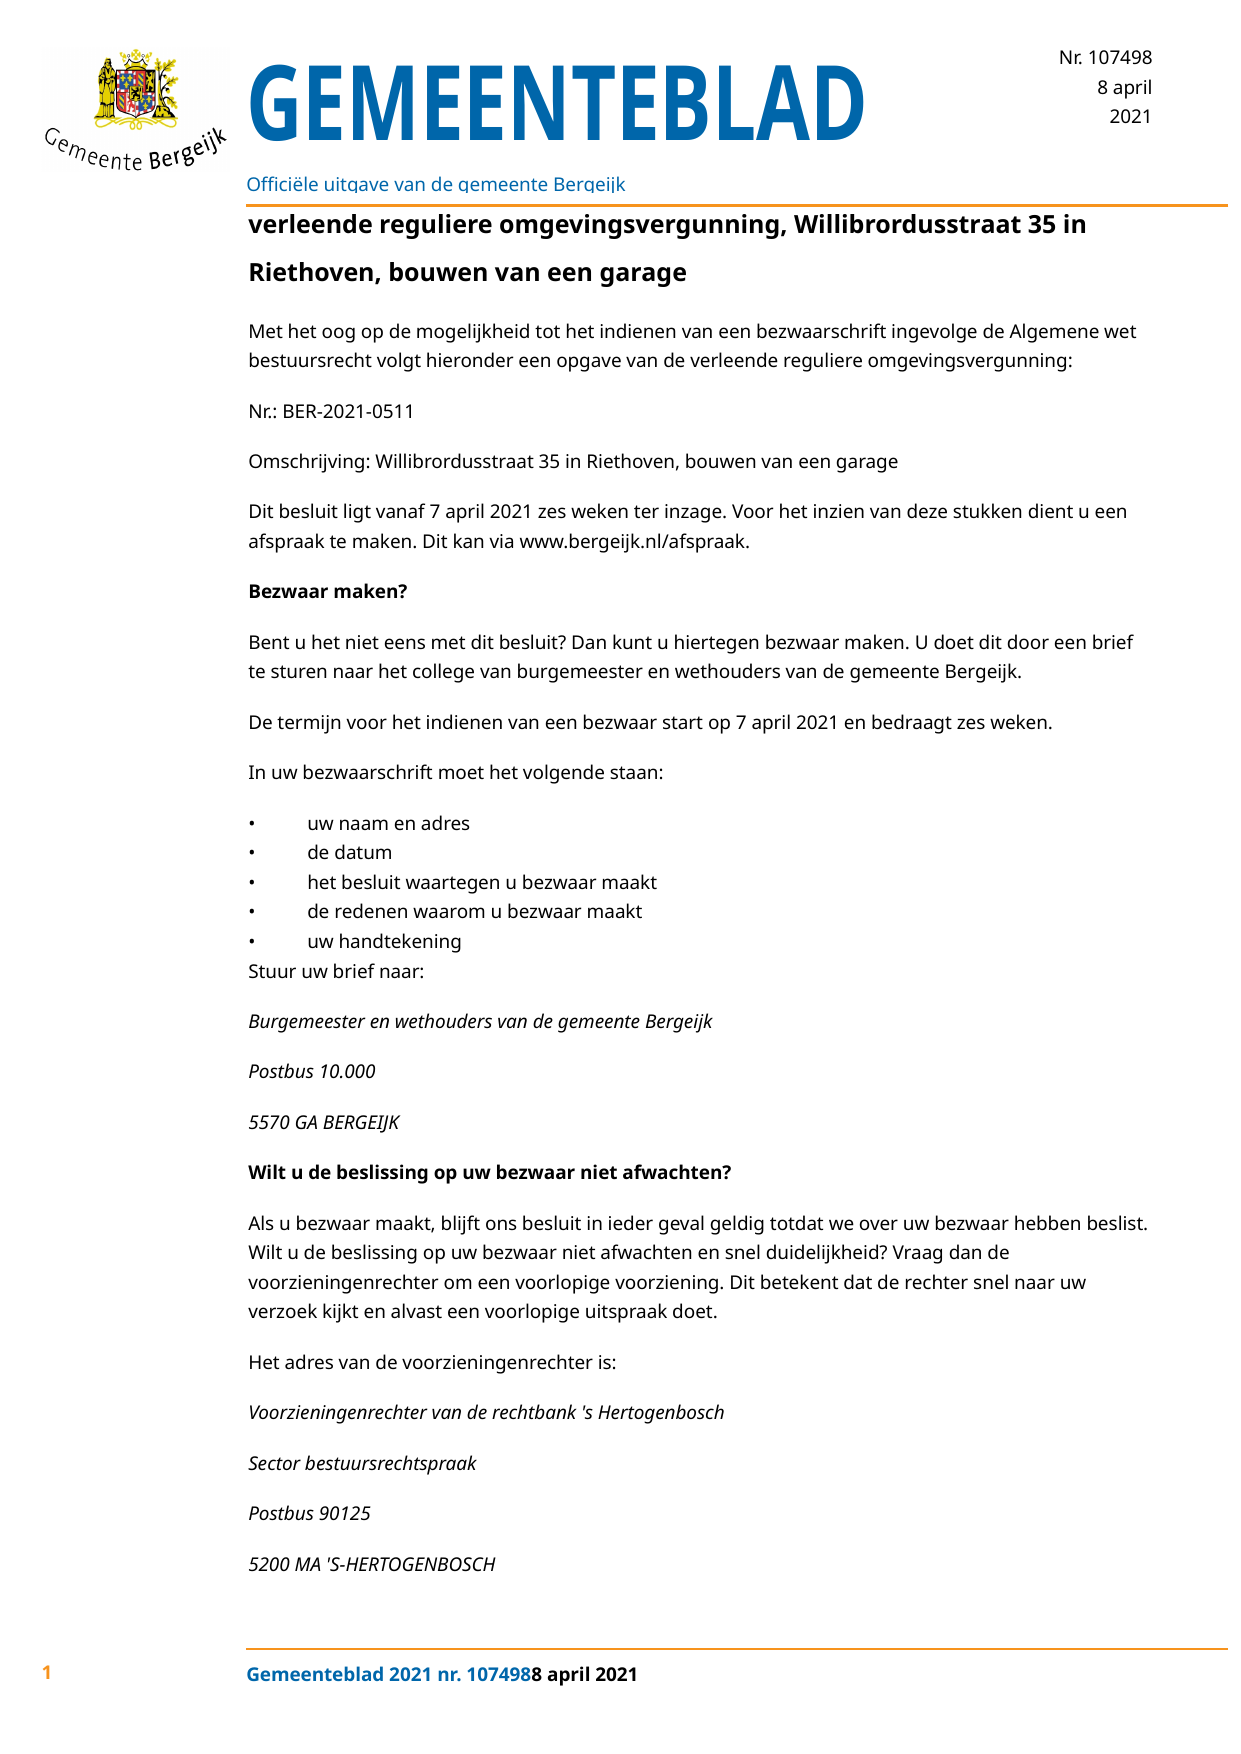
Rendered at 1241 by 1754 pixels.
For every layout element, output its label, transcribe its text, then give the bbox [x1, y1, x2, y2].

text Omschrijving: Willibrordusstraat 35 in Riethoven, bouwen van een garage [248, 448, 1152, 474]
text Postbus 90125 [248, 1500, 1152, 1526]
text Dit besluit ligt vanaf 7 april 2021 zes weken ter inzage. Voor het inzien van deze stukken dient u een afspraak te maken. Dit kan via www.bergeijk.nl/afspraak. [248, 499, 1152, 554]
text Het adres van de voorzieningenrechter is: [248, 1349, 1152, 1375]
text 5570 GA BERGEIJK [248, 1109, 1152, 1135]
list de redenen waarom u bezwaar maakt [248, 899, 1152, 924]
text Nr.: BER-2021-0511 [248, 398, 1152, 424]
list uw naam en adres [248, 810, 1152, 836]
list uw handtekening [248, 928, 1152, 954]
text Bezwaar maken? [248, 579, 1152, 604]
text Voorzieningenrechter van de rechtbank 's Hertogenbosch [248, 1399, 1152, 1425]
text Bent u het niet eens met dit besluit? Dan kunt u hiertegen bezwaar maken. U doet dit door een brief te sturen naar het college van burgemeester en wethouders van de gemeente Bergeijk. [248, 629, 1152, 684]
text In uw bezwaarschrift moet het volgende staan: [248, 759, 1152, 785]
text Met het oog op de mogelijkheid tot het indienen van een bezwaarschrift ingevolge de Algemene wet bestuursrecht volgt hieronder een opgave van de verleende reguliere omgevingsvergunning: [248, 318, 1152, 373]
list de datum [248, 839, 1152, 865]
text Sector bestuursrechtspraak [248, 1450, 1152, 1476]
text Wilt u de beslissing op uw bezwaar niet afwachten? [248, 1159, 1152, 1185]
text 5200 MA 'S-HERTOGENBOSCH [248, 1551, 1152, 1577]
text verleende reguliere omgevingsvergunning, Willibrordusstraat 35 in Riethoven, bouwen van een garage [248, 207, 1152, 288]
list het besluit waartegen u bezwaar maakt [248, 869, 1152, 895]
text De termijn voor het indienen van een bezwaar start op 7 april 2021 en bedraagt zes weken. [248, 709, 1152, 735]
text Stuur uw brief naar: [248, 958, 1152, 984]
text Als u bezwaar maakt, blijft ons besluit in ieder geval geldig totdat we over uw bezwaar hebben beslist. Wilt u de beslissing op uw bezwaar niet afwachten en snel duidelijkheid? Vraag dan de voorzieningenrechter om een voorlopige voorziening. Dit betekent dat de rechter snel naar uw verzoek kijkt en alvast een voorlopige uitspraak doet. [248, 1210, 1152, 1324]
text Postbus 10.000 [248, 1059, 1152, 1084]
text Burgemeester en wethouders van de gemeente Bergeijk [248, 1008, 1152, 1034]
picture [41, 47, 231, 172]
